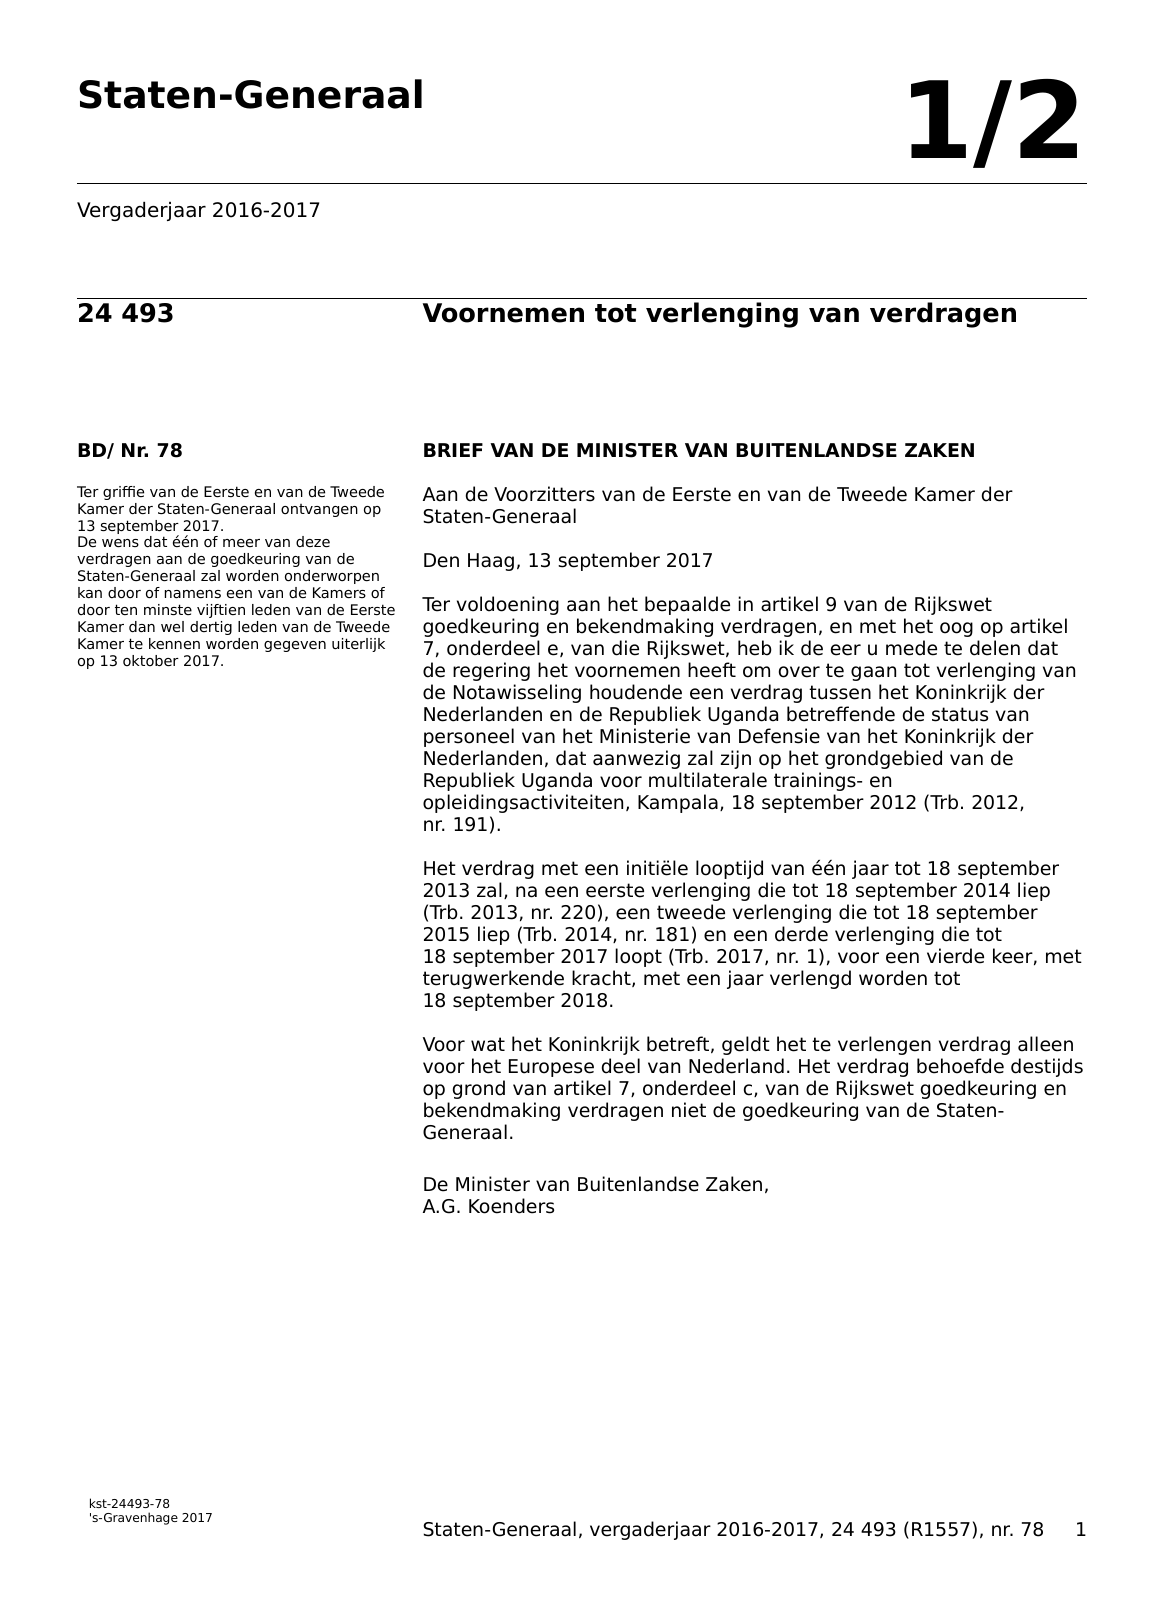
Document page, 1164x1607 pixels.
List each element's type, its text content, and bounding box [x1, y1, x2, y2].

text De wens dat één of meer van deze verdragen aan de goedkeuring van de Staten-Generaal zal worden onderworpen kan door of namens een van de Kamers of door ten minste vijftien leden van de Eerste Kamer dan wel dertig leden van de Tweede Kamer te kennen worden gegeven uiterlijk op 13 oktober 2017. [77, 534, 399, 669]
text Voor wat het Koninkrijk betreft, geldt het te verlengen verdrag alleen voor het Europese deel van Nederland. Het verdrag behoefde destijds op grond van artikel 7, onderdeel c, van de Rijkswet goedkeuring en bekendmaking verdragen niet de goedkeuring van de Staten-Generaal. [422, 1034, 1087, 1144]
text Den Haag, 13 september 2017 [422, 550, 1087, 572]
subtitle BD/ Nr. 78 BRIEF VAN DE MINISTER VAN BUITENLANDSE ZAKEN [77, 440, 1087, 462]
text Ter griffie van de Eerste en van de Tweede Kamer der Staten-Generaal ontvangen op 13 september 2017. [77, 484, 399, 534]
table_cell Vergaderjaar 2016-2017 [77, 184, 1087, 298]
subtitle 24 493 Voornemen tot verlenging van verdragen [77, 299, 1087, 329]
text Ter voldoening aan het bepaalde in artikel 9 van de Rijkswet goedkeuring en bekendmaking verdragen, en met het oog op artikel 7, onderdeel e, van die Rijkswet, heb ik de eer u mede te delen dat de regering het voornemen heeft om over te gaan tot verlenging van de Notawisseling houdende een verdrag tussen het Koninkrijk der Nederlanden en de Republiek Uganda betreffende de status van personeel van het Ministerie van Defensie van het Koninkrijk der Nederlanden, dat aanwezig zal zijn op het grondgebied van de Republiek Uganda voor multilaterale trainings- en opleidingsactiviteiten, Kampala, 18 september 2012 (Trb. 2012, nr. 191). [422, 594, 1087, 836]
text 's-Gravenhage 2017 [88, 1511, 323, 1525]
text De Minister van Buitenlandse Zaken, A.G. Koenders [422, 1174, 1087, 1218]
text Aan de Voorzitters van de Eerste en van de Tweede Kamer der Staten-Generaal [422, 484, 1087, 528]
table_header 1/2 [886, 59, 1087, 183]
table_header Staten-Generaal [77, 59, 886, 183]
text Het verdrag met een initiële looptijd van één jaar tot 18 september 2013 zal, na een eerste verlenging die tot 18 september 2014 liep (Trb. 2013, nr. 220), een tweede verlenging die tot 18 september 2015 liep (Trb. 2014, nr. 181) en een derde verlenging die tot 18 september 2017 loopt (Trb. 2017, nr. 1), voor een vierde keer, met terugwerkende kracht, met een jaar verlengd worden tot 18 september 2018. [422, 858, 1087, 1012]
text kst-24493-78 [88, 1497, 323, 1511]
